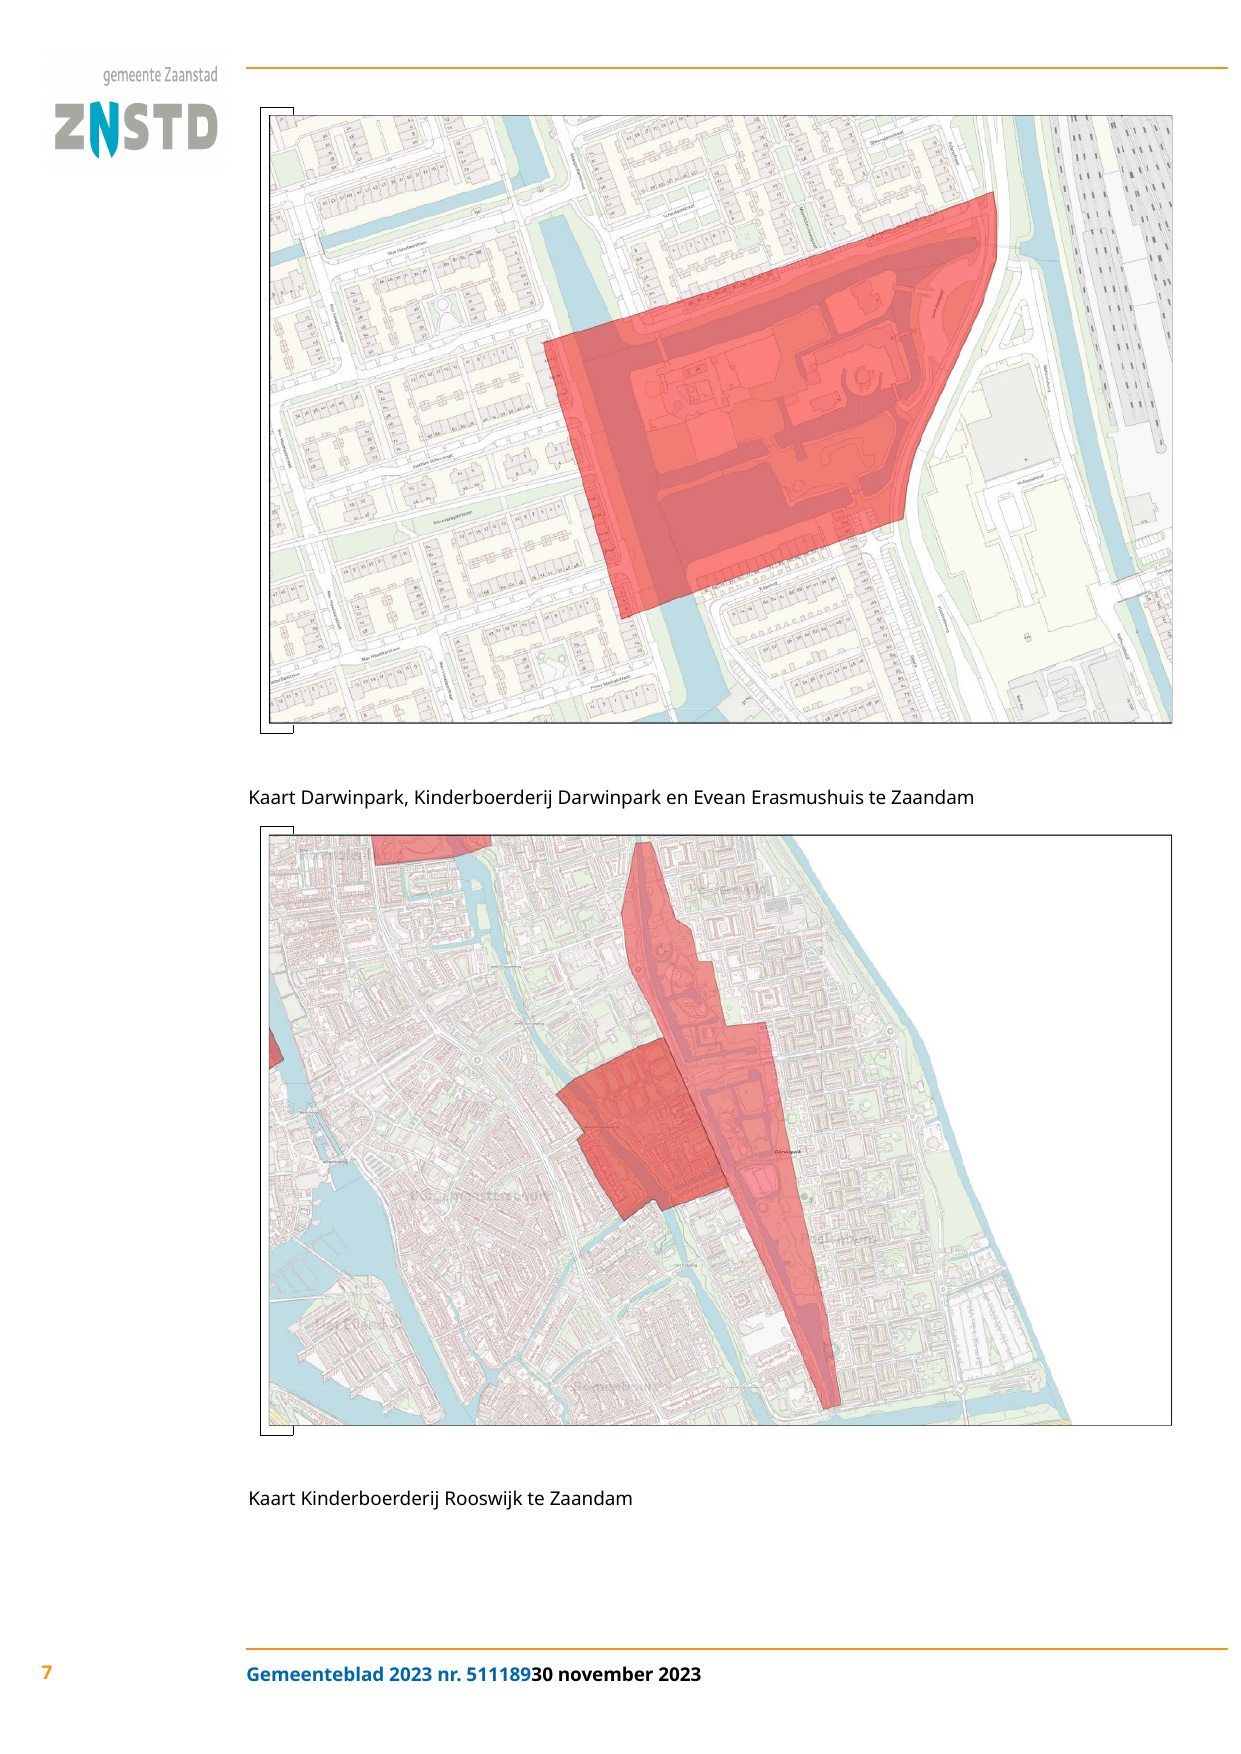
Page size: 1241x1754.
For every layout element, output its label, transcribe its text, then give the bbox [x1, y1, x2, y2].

text Kaart Darwinpark, Kinderboerderij Darwinpark en Evean Erasmushuis te Zaandam [248, 784, 1152, 810]
text Kaart Kinderboerderij Rooswijk te Zaandam [248, 1486, 1152, 1511]
picture [41, 47, 231, 172]
picture [268, 115, 1173, 725]
picture [268, 834, 1173, 1426]
